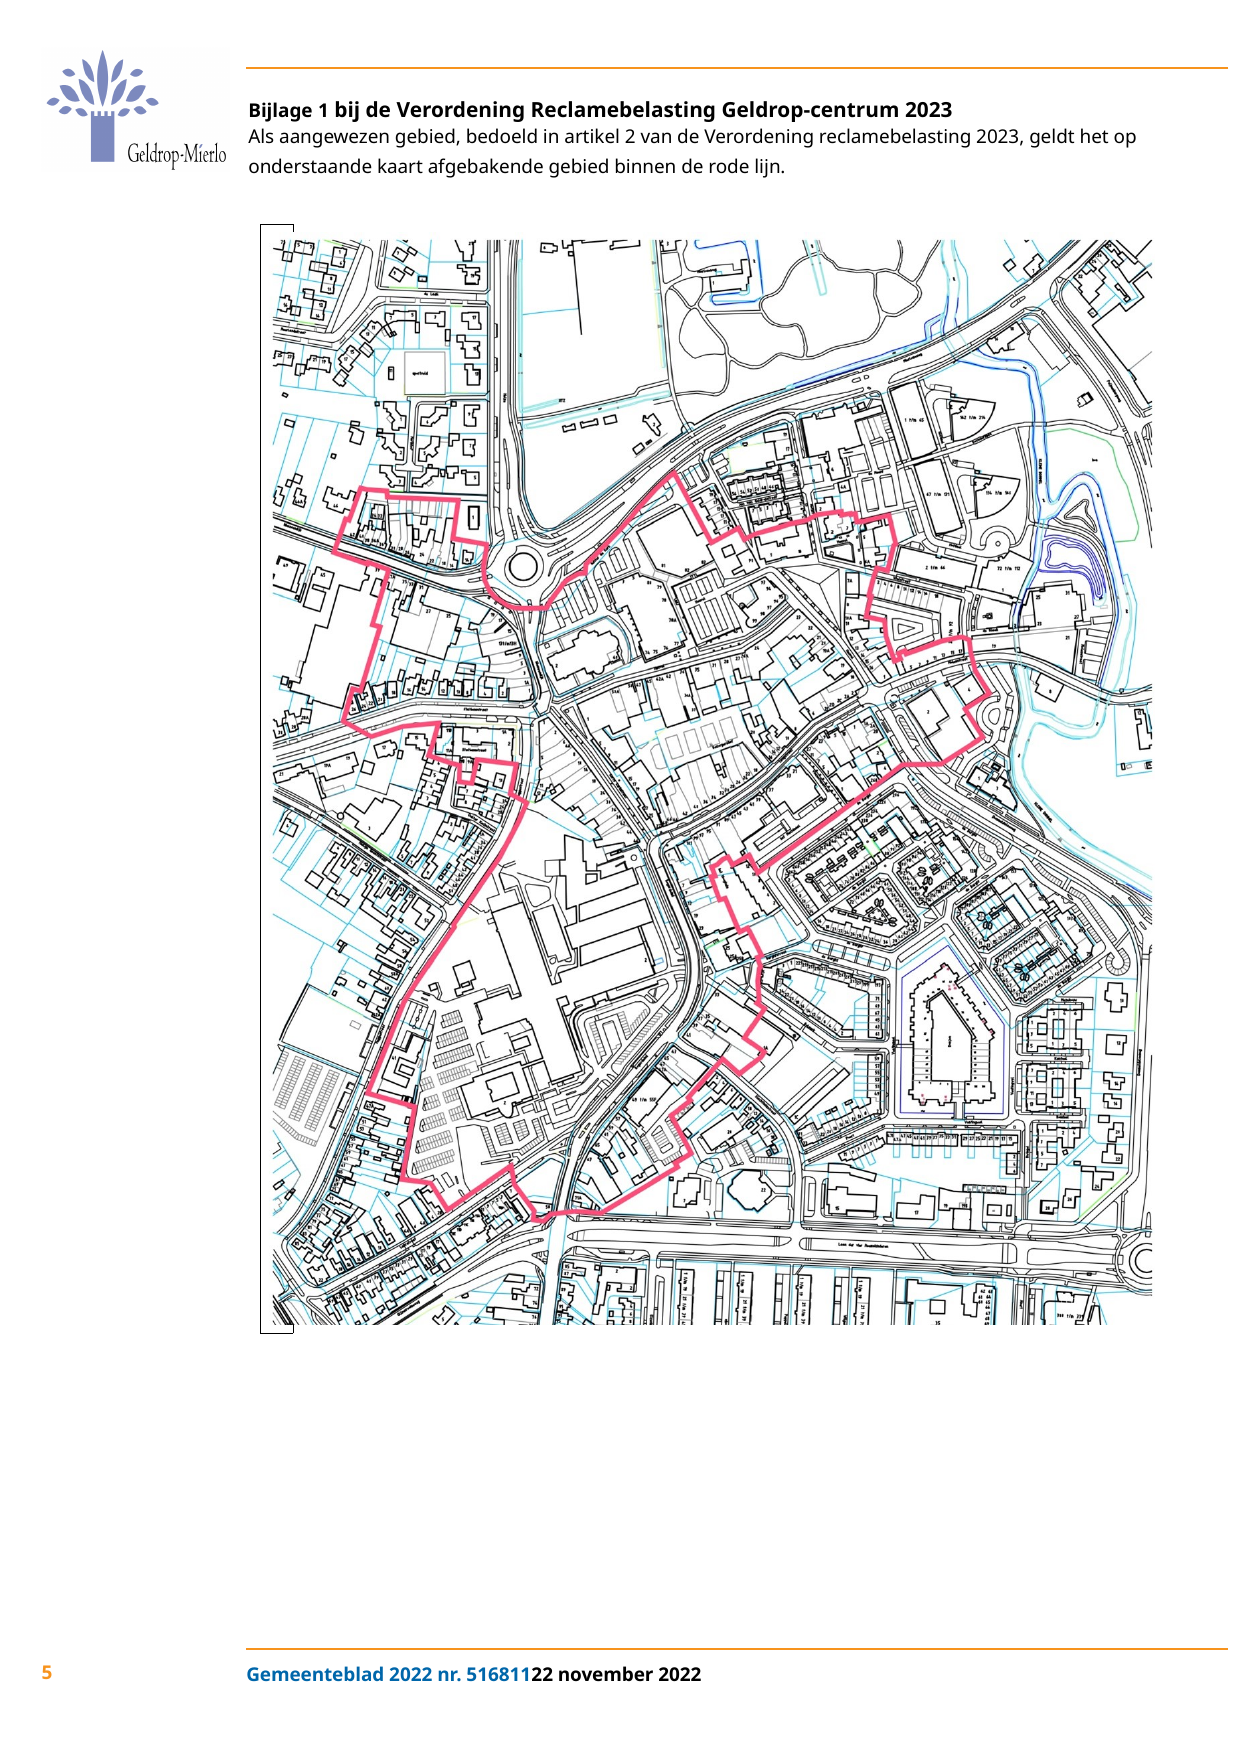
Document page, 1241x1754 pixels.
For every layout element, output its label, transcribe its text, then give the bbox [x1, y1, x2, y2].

text Als aangewezen gebied, bedoeld in artikel 2 van de Verordening reclamebelasting 2023, geldt het op onderstaande kaart afgebakende gebied binnen de rode lijn. [248, 123, 1152, 179]
text Bijlage 1 bij de Verordening Reclamebelasting Geldrop-centrum 2023 [248, 95, 1152, 123]
picture [41, 47, 231, 172]
picture [268, 232, 1155, 1325]
